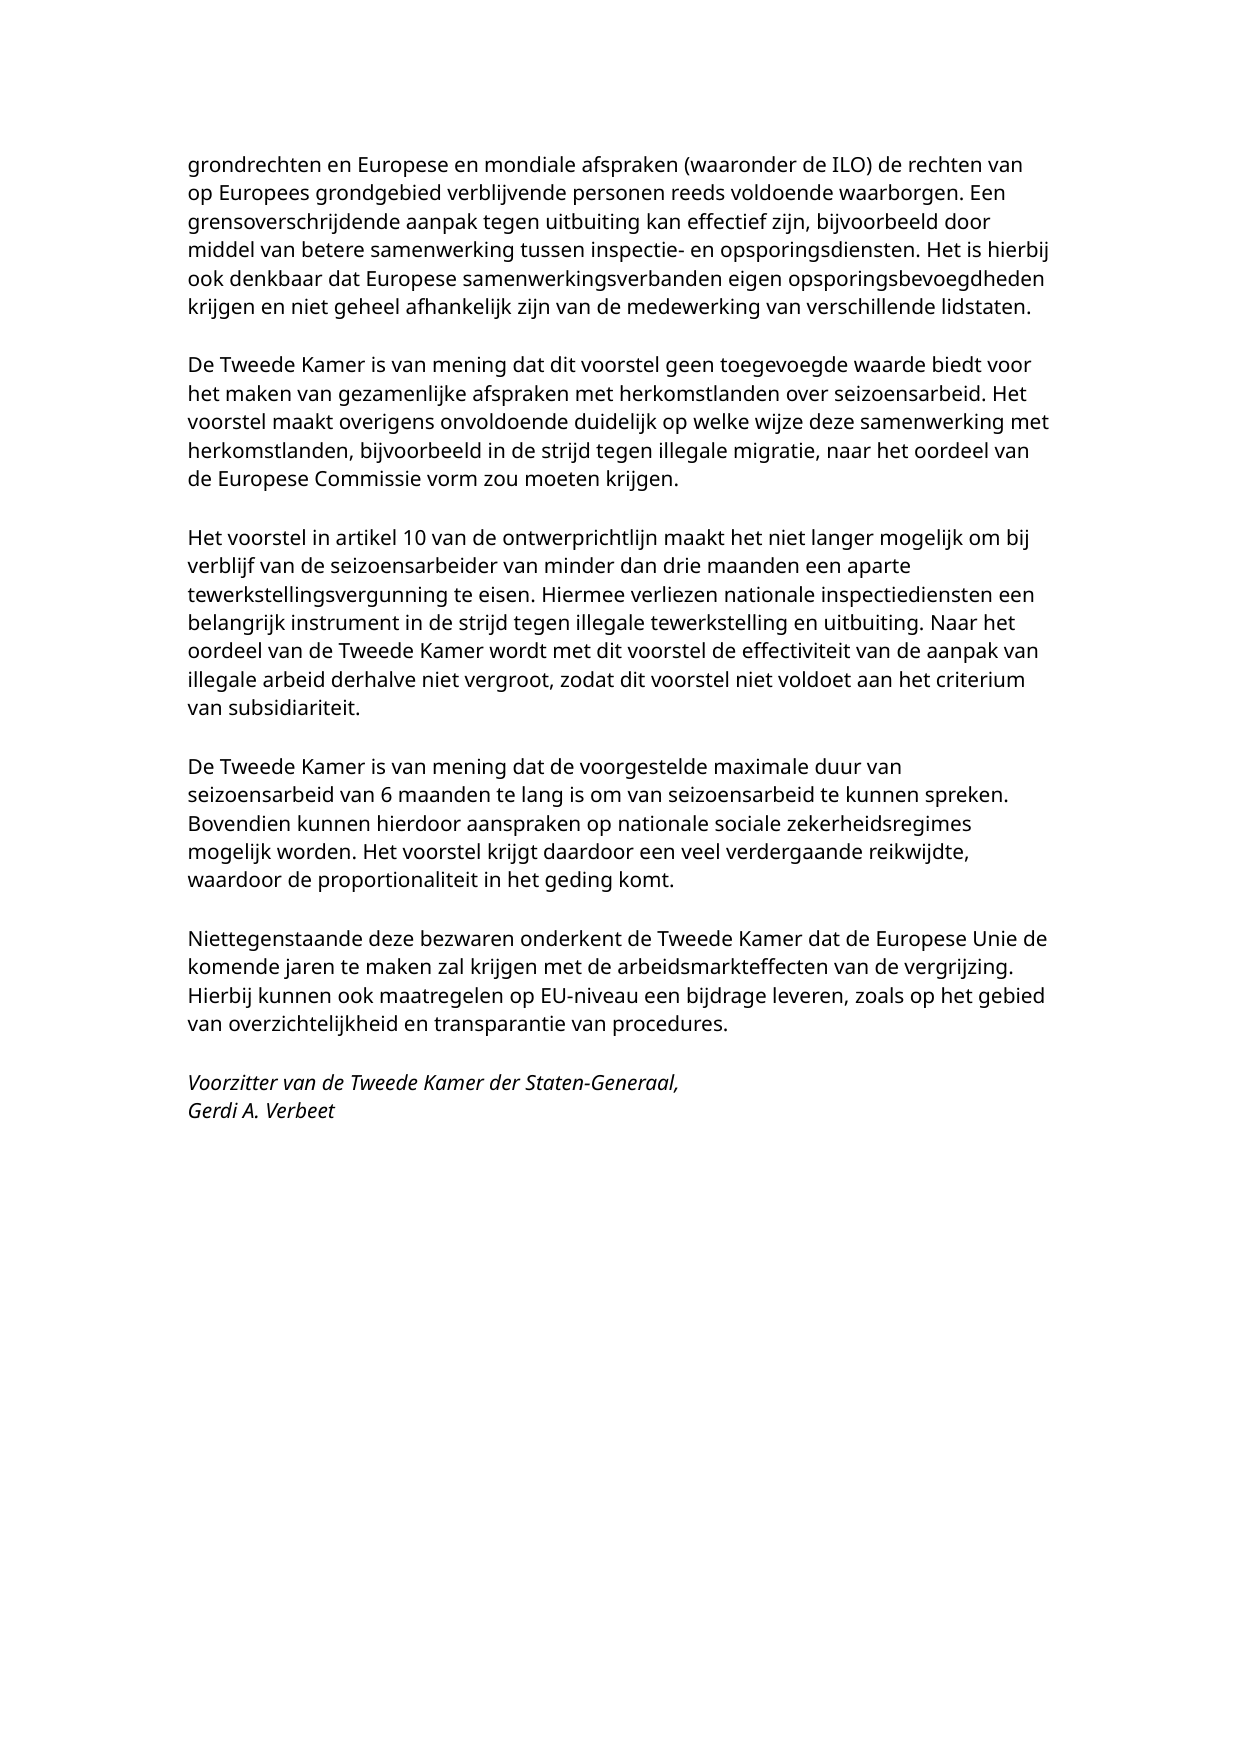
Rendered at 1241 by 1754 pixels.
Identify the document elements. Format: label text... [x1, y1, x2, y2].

text Gerdi A. Verbeet [187, 1096, 1053, 1125]
text Niettegenstaande deze bezwaren onderkent de Tweede Kamer dat de Europese Unie de komende jaren te maken zal krijgen met de arbeidsmarkteffecten van de vergrijzing. Hierbij kunnen ook maatregelen op EU-niveau een bijdrage leveren, zoals op het gebied van overzichtelijkheid en transparantie van procedures. [187, 924, 1053, 1038]
text De Tweede Kamer is van mening dat dit voorstel geen toegevoegde waarde biedt voor het maken van gezamenlijke afspraken met herkomstlanden over seizoensarbeid. Het voorstel maakt overigens onvoldoende duidelijk op welke wijze deze samenwerking met herkomstlanden, bijvoorbeeld in de strijd tegen illegale migratie, naar het oordeel van de Europese Commissie vorm zou moeten krijgen. [187, 351, 1053, 493]
text grondrechten en Europese en mondiale afspraken (waaronder de ILO) de rechten van op Europees grondgebied verblijvende personen reeds voldoende waarborgen. Een grensoverschrijdende aanpak tegen uitbuiting kan effectief zijn, bijvoorbeeld door middel van betere samenwerking tussen inspectie- en opsporingsdiensten. Het is hierbij ook denkbaar dat Europese samenwerkingsverbanden eigen opsporingsbevoegdheden krijgen en niet geheel afhankelijk zijn van de medewerking van verschillende lidstaten. [187, 150, 1053, 321]
text Voorzitter van de Tweede Kamer der Staten-Generaal, [187, 1068, 1053, 1096]
text De Tweede Kamer is van mening dat de voorgestelde maximale duur van seizoensarbeid van 6 maanden te lang is om van seizoensarbeid te kunnen spreken. Bovendien kunnen hierdoor aanspraken op nationale sociale zekerheidsregimes mogelijk worden. Het voorstel krijgt daardoor een veel verdergaande reikwijdte, waardoor de proportionaliteit in het geding komt. [187, 752, 1053, 894]
text Het voorstel in artikel 10 van de ontwerprichtlijn maakt het niet langer mogelijk om bij verblijf van de seizoensarbeider van minder dan drie maanden een aparte tewerkstellingsvergunning te eisen. Hiermee verliezen nationale inspectiediensten een belangrijk instrument in de strijd tegen illegale tewerkstelling en uitbuiting. Naar het oordeel van de Tweede Kamer wordt met dit voorstel de effectiviteit van de aanpak van illegale arbeid derhalve niet vergroot, zodat dit voorstel niet voldoet aan het criterium van subsidiariteit. [187, 523, 1053, 722]
